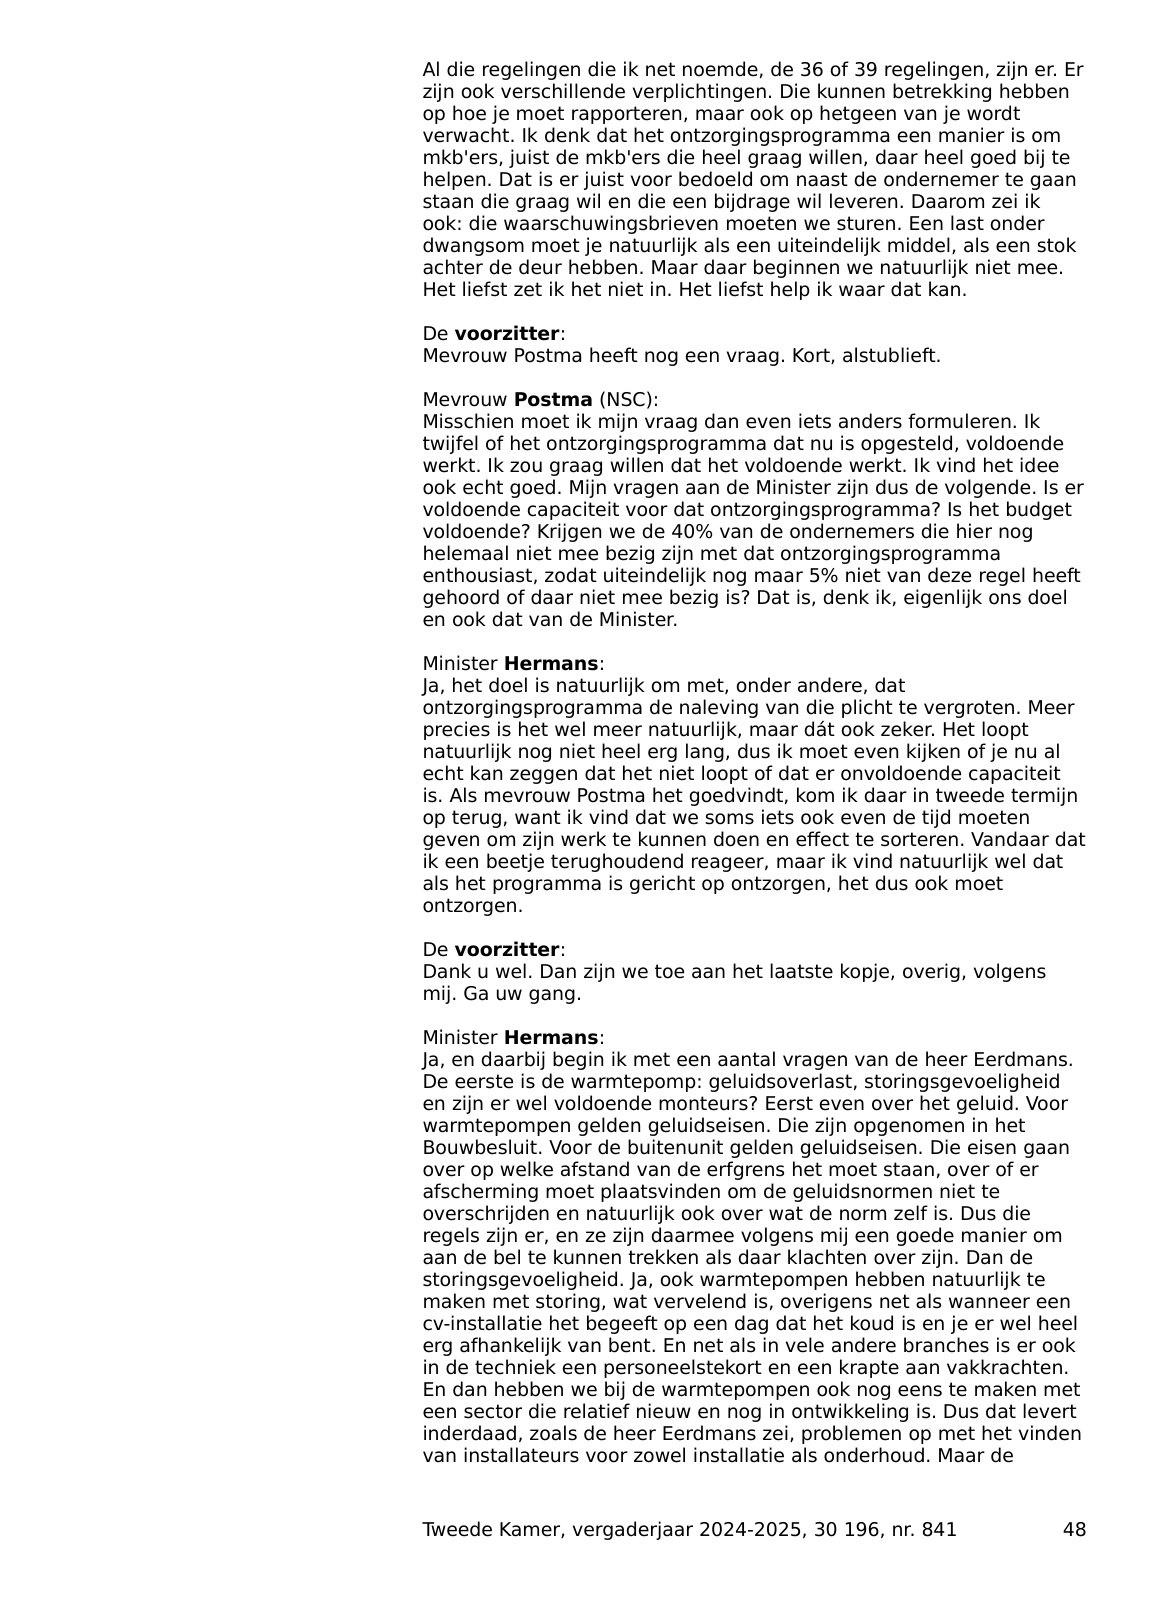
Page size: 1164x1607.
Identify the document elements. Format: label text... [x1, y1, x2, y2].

text Dank u wel. Dan zijn we toe aan het laatste kopje, overig, volgens mij. Ga uw gang. [422, 961, 1087, 1005]
text Ja, het doel is natuurlijk om met, onder andere, dat ontzorgingsprogramma de naleving van die plicht te vergroten. Meer precies is het wel meer natuurlijk, maar dát ook zeker. Het loopt natuurlijk nog niet heel erg lang, dus ik moet even kijken of je nu al echt kan zeggen dat het niet loopt of dat er onvoldoende capaciteit is. Als mevrouw Postma het goedvindt, kom ik daar in tweede termijn op terug, want ik vind dat we soms iets ook even de tijd moeten geven om zijn werk te kunnen doen en effect te sorteren. Vandaar dat ik een beetje terughoudend reageer, maar ik vind natuurlijk wel dat als het programma is gericht op ontzorgen, het dus ook moet ontzorgen. [422, 675, 1087, 917]
text Ja, en daarbij begin ik met een aantal vragen van de heer Eerdmans. De eerste is de warmtepomp: geluidsoverlast, storingsgevoeligheid en zijn er wel voldoende monteurs? Eerst even over het geluid. Voor warmtepompen gelden geluidseisen. Die zijn opgenomen in het Bouwbesluit. Voor de buitenunit gelden geluidseisen. Die eisen gaan over op welke afstand van de erfgrens het moet staan, over of er afscherming moet plaatsvinden om de geluidsnormen niet te overschrijden en natuurlijk ook over wat de norm zelf is. Dus die regels zijn er, en ze zijn daarmee volgens mij een goede manier om aan de bel te kunnen trekken als daar klachten over zijn. Dan de storingsgevoeligheid. Ja, ook warmtepompen hebben natuurlijk te maken met storing, wat vervelend is, overigens net als wanneer een cv-installatie het begeeft op een dag dat het koud is en je er wel heel erg afhankelijk van bent. En net als in vele andere branches is er ook in de techniek een personeelstekort en een krapte aan vakkrachten. En dan hebben we bij de warmtepompen ook nog eens te maken met een sector die relatief nieuw en nog in ontwikkeling is. Dus dat levert inderdaad, zoals de heer Eerdmans zei, problemen op met het vinden van installateurs voor zowel installatie als onderhoud. Maar de [422, 1049, 1087, 1467]
text Mevrouw Postma heeft nog een vraag. Kort, alstublieft. [422, 345, 1087, 367]
text Mevrouw Postma (NSC): [422, 389, 1087, 411]
text De voorzitter: [422, 323, 1087, 345]
text De voorzitter: [422, 939, 1087, 961]
text Minister Hermans: [422, 1027, 1087, 1049]
text Misschien moet ik mijn vraag dan even iets anders formuleren. Ik twijfel of het ontzorgingsprogramma dat nu is opgesteld, voldoende werkt. Ik zou graag willen dat het voldoende werkt. Ik vind het idee ook echt goed. Mijn vragen aan de Minister zijn dus de volgende. Is er voldoende capaciteit voor dat ontzorgingsprogramma? Is het budget voldoende? Krijgen we de 40% van de ondernemers die hier nog helemaal niet mee bezig zijn met dat ontzorgingsprogramma enthousiast, zodat uiteindelijk nog maar 5% niet van deze regel heeft gehoord of daar niet mee bezig is? Dat is, denk ik, eigenlijk ons doel en ook dat van de Minister. [422, 411, 1087, 631]
text Al die regelingen die ik net noemde, de 36 of 39 regelingen, zijn er. Er zijn ook verschillende verplichtingen. Die kunnen betrekking hebben op hoe je moet rapporteren, maar ook op hetgeen van je wordt verwacht. Ik denk dat het ontzorgingsprogramma een manier is om mkb'ers, juist de mkb'ers die heel graag willen, daar heel goed bij te helpen. Dat is er juist voor bedoeld om naast de ondernemer te gaan staan die graag wil en die een bijdrage wil leveren. Daarom zei ik ook: die waarschuwingsbrieven moeten we sturen. Een last onder dwangsom moet je natuurlijk als een uiteindelijk middel, als een stok achter de deur hebben. Maar daar beginnen we natuurlijk niet mee. Het liefst zet ik het niet in. Het liefst help ik waar dat kan. [422, 59, 1087, 301]
text Minister Hermans: [422, 653, 1087, 675]
